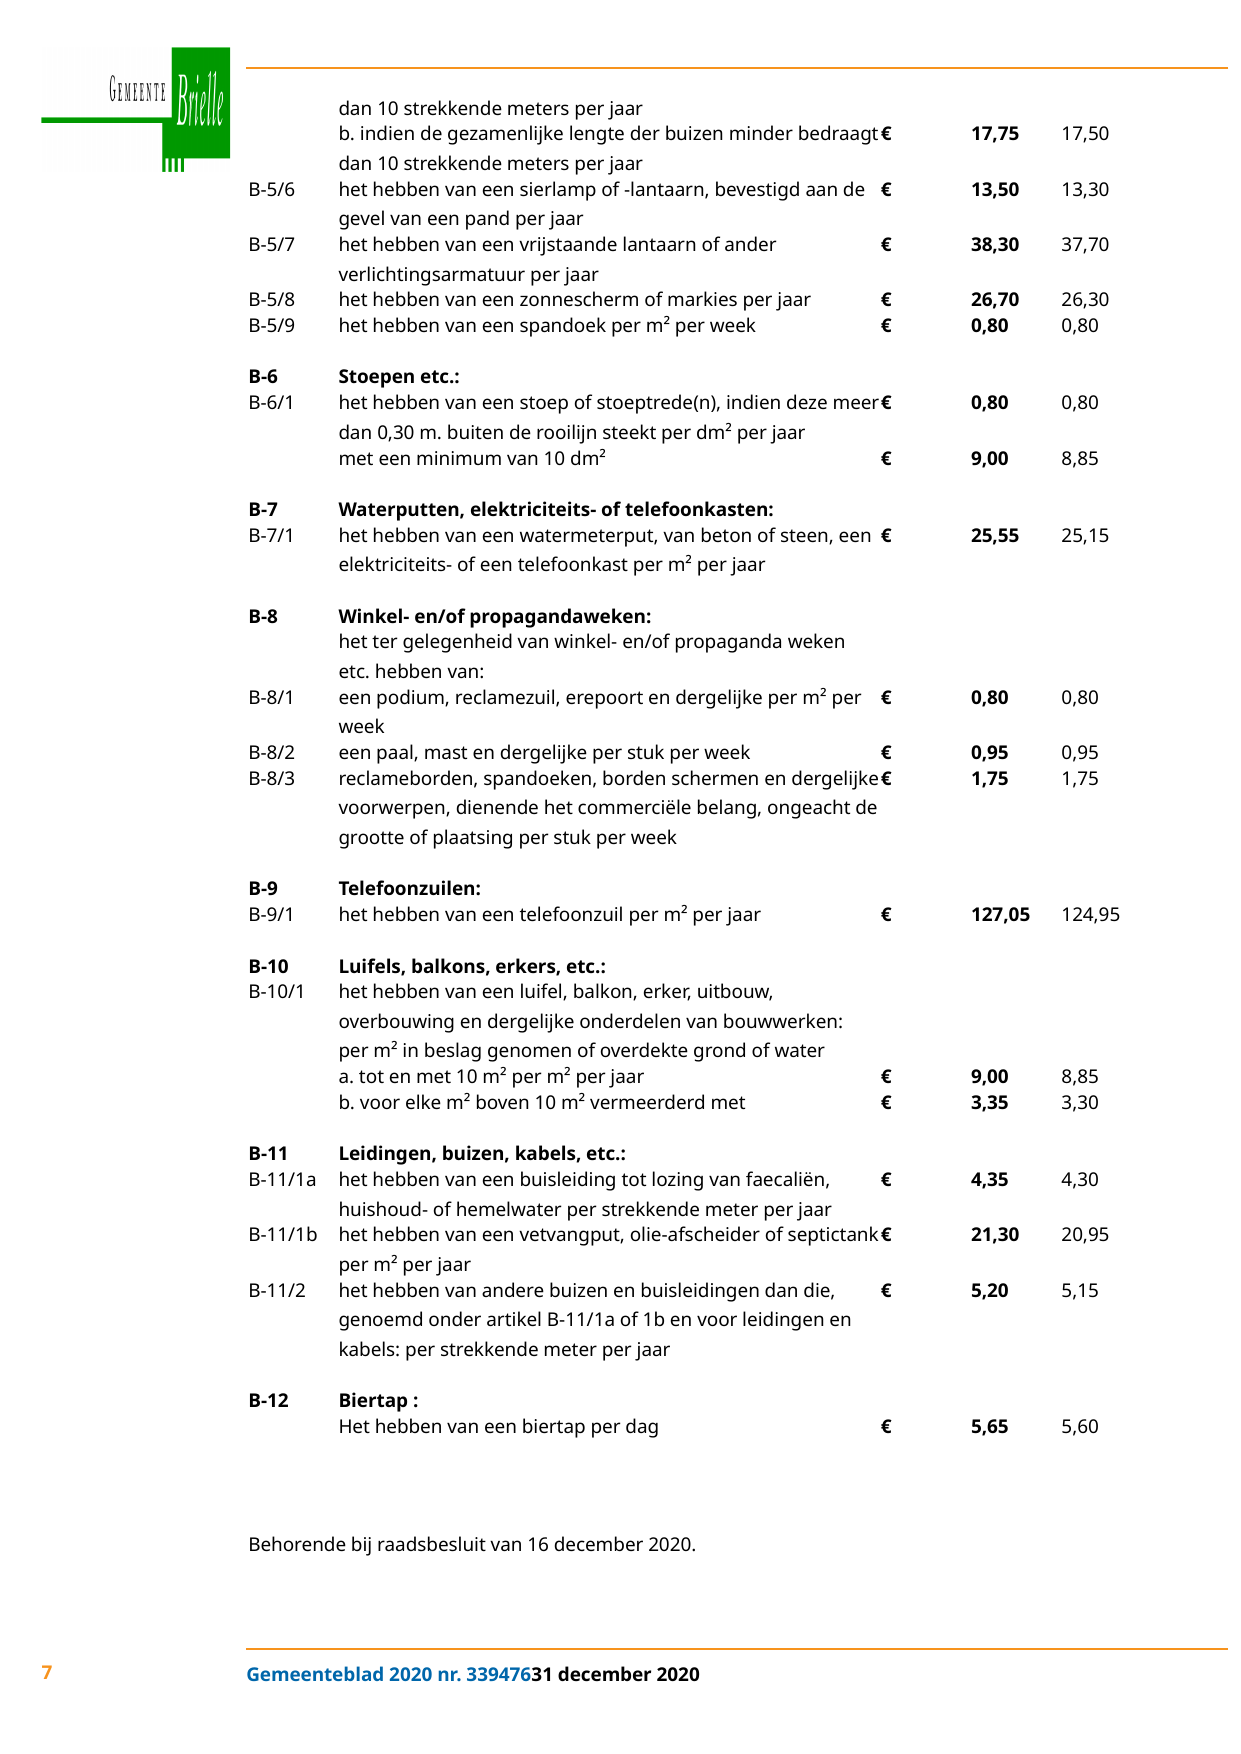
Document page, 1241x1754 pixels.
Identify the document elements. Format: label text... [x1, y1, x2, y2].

table_cell 124,95 [1061, 901, 1152, 927]
table_cell € [881, 739, 971, 765]
table_cell [248, 338, 338, 364]
table_cell een paal, mast en dergelijke per stuk per week [338, 739, 881, 765]
table_cell € [881, 176, 971, 231]
table_cell het hebben van een vetvangput, olie-afscheider of septictank per m² per jaar [338, 1222, 881, 1277]
table_cell [881, 876, 971, 901]
table_cell B-11 [248, 1141, 338, 1166]
table_cell € [881, 231, 971, 286]
table_cell 17,75 [971, 121, 1061, 176]
table_cell [1061, 1141, 1152, 1166]
table_cell [881, 1141, 971, 1166]
table_cell 25,55 [971, 522, 1061, 577]
table_cell [1061, 953, 1152, 978]
table_cell Biertap : [338, 1388, 881, 1413]
table_cell [971, 629, 1061, 684]
table_cell 4,30 [1061, 1166, 1152, 1222]
table_cell 21,30 [971, 1222, 1061, 1277]
table_cell het hebben van een telefoonzuil per m² per jaar [338, 901, 881, 927]
table_cell [881, 1388, 971, 1413]
table_cell [971, 364, 1061, 389]
table_cell het hebben van een buisleiding tot lozing van faecaliën, huishoud- of hemelwater per strekkende meter per jaar [338, 1166, 881, 1222]
table_cell dan 10 strekkende meters per jaar [338, 95, 881, 121]
table_cell € [881, 286, 971, 312]
table_cell [1061, 95, 1152, 121]
table_cell Het hebben van een biertap per dag [338, 1413, 881, 1439]
table_cell [248, 629, 338, 684]
table_cell [971, 1388, 1061, 1413]
table_cell B-5/8 [248, 286, 338, 312]
table_cell b. indien de gezamenlijke lengte der buizen minder bedraagt dan 10 strekkende meters per jaar [338, 121, 881, 176]
table_cell [881, 496, 971, 522]
table_cell [338, 1115, 881, 1141]
table_cell [1061, 927, 1152, 953]
table_cell [248, 850, 338, 876]
table_cell [971, 577, 1061, 603]
table_cell 0,80 [1061, 684, 1152, 739]
table_cell [1061, 1362, 1152, 1388]
table_cell [1061, 979, 1152, 1063]
table_cell Luifels, balkons, erkers, etc.: [338, 953, 881, 978]
text Behorende bij raadsbesluit van 16 december 2020. [248, 1531, 1152, 1557]
table_cell 5,60 [1061, 1413, 1152, 1439]
table_cell € [881, 445, 971, 470]
table_cell [881, 953, 971, 978]
table_cell [881, 577, 971, 603]
table_cell [881, 470, 971, 496]
table_cell het hebben van een stoep of stoeptrede(n), indien deze meer dan 0,30 m. buiten de rooilijn steekt per dm² per jaar [338, 389, 881, 445]
table_cell Waterputten, elektriciteits- of telefoonkasten: [338, 496, 881, 522]
table_cell B-9 [248, 876, 338, 901]
table_cell [971, 496, 1061, 522]
table_cell B-5/9 [248, 312, 338, 338]
table_cell B-11/2 [248, 1277, 338, 1362]
table_cell [338, 1362, 881, 1388]
table_cell [971, 95, 1061, 121]
table_cell € [881, 684, 971, 739]
table_cell [971, 338, 1061, 364]
table_cell [1061, 1115, 1152, 1141]
table_cell a. tot en met 10 m² per m² per jaar [338, 1064, 881, 1089]
table_cell [881, 338, 971, 364]
table_cell 0,80 [971, 312, 1061, 338]
table_cell [971, 1141, 1061, 1166]
table_cell [248, 1413, 338, 1439]
table_cell 0,95 [971, 739, 1061, 765]
table_cell € [881, 1222, 971, 1277]
table_cell het hebben van een spandoek per m² per week [338, 312, 881, 338]
table_cell [248, 1089, 338, 1115]
table_cell € [881, 1089, 971, 1115]
table_cell het ter gelegenheid van winkel- en/of propaganda weken etc. hebben van: [338, 629, 881, 684]
table_cell [338, 338, 881, 364]
table_cell 38,30 [971, 231, 1061, 286]
table_cell [881, 364, 971, 389]
table_cell [971, 953, 1061, 978]
table_cell 4,35 [971, 1166, 1061, 1222]
table_cell B-6 [248, 364, 338, 389]
table_cell [1061, 364, 1152, 389]
table_cell [971, 850, 1061, 876]
table_cell [338, 470, 881, 496]
table_cell met een minimum van 10 dm² [338, 445, 881, 470]
table_cell 8,85 [1061, 1064, 1152, 1089]
picture [41, 47, 231, 172]
table_cell B-11/1b [248, 1222, 338, 1277]
table_cell B-8/3 [248, 765, 338, 850]
table_cell [248, 1064, 338, 1089]
table_cell 26,30 [1061, 286, 1152, 312]
table_cell B-10/1 [248, 979, 338, 1063]
table_cell b. voor elke m² boven 10 m² vermeerderd met [338, 1089, 881, 1115]
table_cell 0,95 [1061, 739, 1152, 765]
table_cell 9,00 [971, 445, 1061, 470]
table_cell € [881, 1277, 971, 1362]
table_cell reclameborden, spandoeken, borden schermen en dergelijke voorwerpen, dienende het commerciële belang, ongeacht de grootte of plaatsing per stuk per week [338, 765, 881, 850]
table_cell [971, 470, 1061, 496]
table_cell [971, 979, 1061, 1063]
table_cell € [881, 389, 971, 445]
table_cell B-7/1 [248, 522, 338, 577]
table_cell B-6/1 [248, 389, 338, 445]
table_cell € [881, 1413, 971, 1439]
table_cell [1061, 603, 1152, 629]
table_cell B-11/1a [248, 1166, 338, 1222]
table_cell [1061, 1388, 1152, 1413]
table_cell het hebben van een vrijstaande lantaarn of ander verlichtingsarmatuur per jaar [338, 231, 881, 286]
table_cell [1061, 577, 1152, 603]
table_cell € [881, 522, 971, 577]
table_cell € [881, 765, 971, 850]
table_cell [881, 603, 971, 629]
table_cell [248, 121, 338, 176]
table_cell 5,15 [1061, 1277, 1152, 1362]
table_cell [248, 1115, 338, 1141]
table_cell [248, 1362, 338, 1388]
table_cell 0,80 [971, 389, 1061, 445]
table_cell [1061, 629, 1152, 684]
table_cell € [881, 1064, 971, 1089]
table_cell 5,20 [971, 1277, 1061, 1362]
table_cell [881, 979, 971, 1063]
table_cell [338, 577, 881, 603]
table_cell [881, 927, 971, 953]
table_cell 8,85 [1061, 445, 1152, 470]
table_cell 26,70 [971, 286, 1061, 312]
table_cell 17,50 [1061, 121, 1152, 176]
table_cell [881, 95, 971, 121]
table_cell [248, 470, 338, 496]
table_cell € [881, 1166, 971, 1222]
table_cell [971, 876, 1061, 901]
table_cell [248, 927, 338, 953]
table_cell [338, 850, 881, 876]
table_cell 0,80 [1061, 312, 1152, 338]
table_cell het hebben van andere buizen en buisleidingen dan die, genoemd onder artikel B-11/1a of 1b en voor leidingen en kabels: per strekkende meter per jaar [338, 1277, 881, 1362]
table_cell [1061, 850, 1152, 876]
table_cell 13,30 [1061, 176, 1152, 231]
table_cell [1061, 496, 1152, 522]
table_cell 37,70 [1061, 231, 1152, 286]
table_cell [1061, 876, 1152, 901]
table_cell B-7 [248, 496, 338, 522]
table_cell € [881, 901, 971, 927]
table_cell [248, 445, 338, 470]
table_cell 25,15 [1061, 522, 1152, 577]
table_cell B-10 [248, 953, 338, 978]
table_cell 3,30 [1061, 1089, 1152, 1115]
table_cell 9,00 [971, 1064, 1061, 1089]
table_cell € [881, 121, 971, 176]
table_cell een podium, reclamezuil, erepoort en dergelijke per m² per week [338, 684, 881, 739]
table_cell [338, 927, 881, 953]
table_cell [971, 603, 1061, 629]
table_cell [1061, 470, 1152, 496]
table_cell [1061, 338, 1152, 364]
table_cell € [881, 312, 971, 338]
table_cell [248, 577, 338, 603]
table_cell het hebben van een luifel, balkon, erker, uitbouw, overbouwing en dergelijke onderdelen van bouwwerken: per m² in beslag genomen of overdekte grond of water [338, 979, 881, 1063]
table_cell 0,80 [1061, 389, 1152, 445]
table_cell Stoepen etc.: [338, 364, 881, 389]
table_cell [881, 1115, 971, 1141]
table_cell 20,95 [1061, 1222, 1152, 1277]
table_cell Telefoonzuilen: [338, 876, 881, 901]
table_cell B-8/1 [248, 684, 338, 739]
table_cell [248, 95, 338, 121]
table_cell [971, 927, 1061, 953]
table_cell 1,75 [971, 765, 1061, 850]
table_cell Winkel- en/of propagandaweken: [338, 603, 881, 629]
table_cell [881, 850, 971, 876]
table_cell [971, 1115, 1061, 1141]
table_cell 13,50 [971, 176, 1061, 231]
table_cell 0,80 [971, 684, 1061, 739]
table_cell B-5/6 [248, 176, 338, 231]
table_cell het hebben van een sierlamp of -lantaarn, bevestigd aan de gevel van een pand per jaar [338, 176, 881, 231]
table_cell 127,05 [971, 901, 1061, 927]
table_cell B-8 [248, 603, 338, 629]
table_cell 1,75 [1061, 765, 1152, 850]
table_cell [881, 1362, 971, 1388]
table_cell [971, 1362, 1061, 1388]
table_cell B-8/2 [248, 739, 338, 765]
table_cell het hebben van een zonnescherm of markies per jaar [338, 286, 881, 312]
table_cell B-12 [248, 1388, 338, 1413]
table_cell B-5/7 [248, 231, 338, 286]
table_cell 3,35 [971, 1089, 1061, 1115]
table_cell Leidingen, buizen, kabels, etc.: [338, 1141, 881, 1166]
table_cell het hebben van een watermeterput, van beton of steen, een elektriciteits- of een telefoonkast per m² per jaar [338, 522, 881, 577]
table_cell 5,65 [971, 1413, 1061, 1439]
table_cell B-9/1 [248, 901, 338, 927]
table_cell [881, 629, 971, 684]
